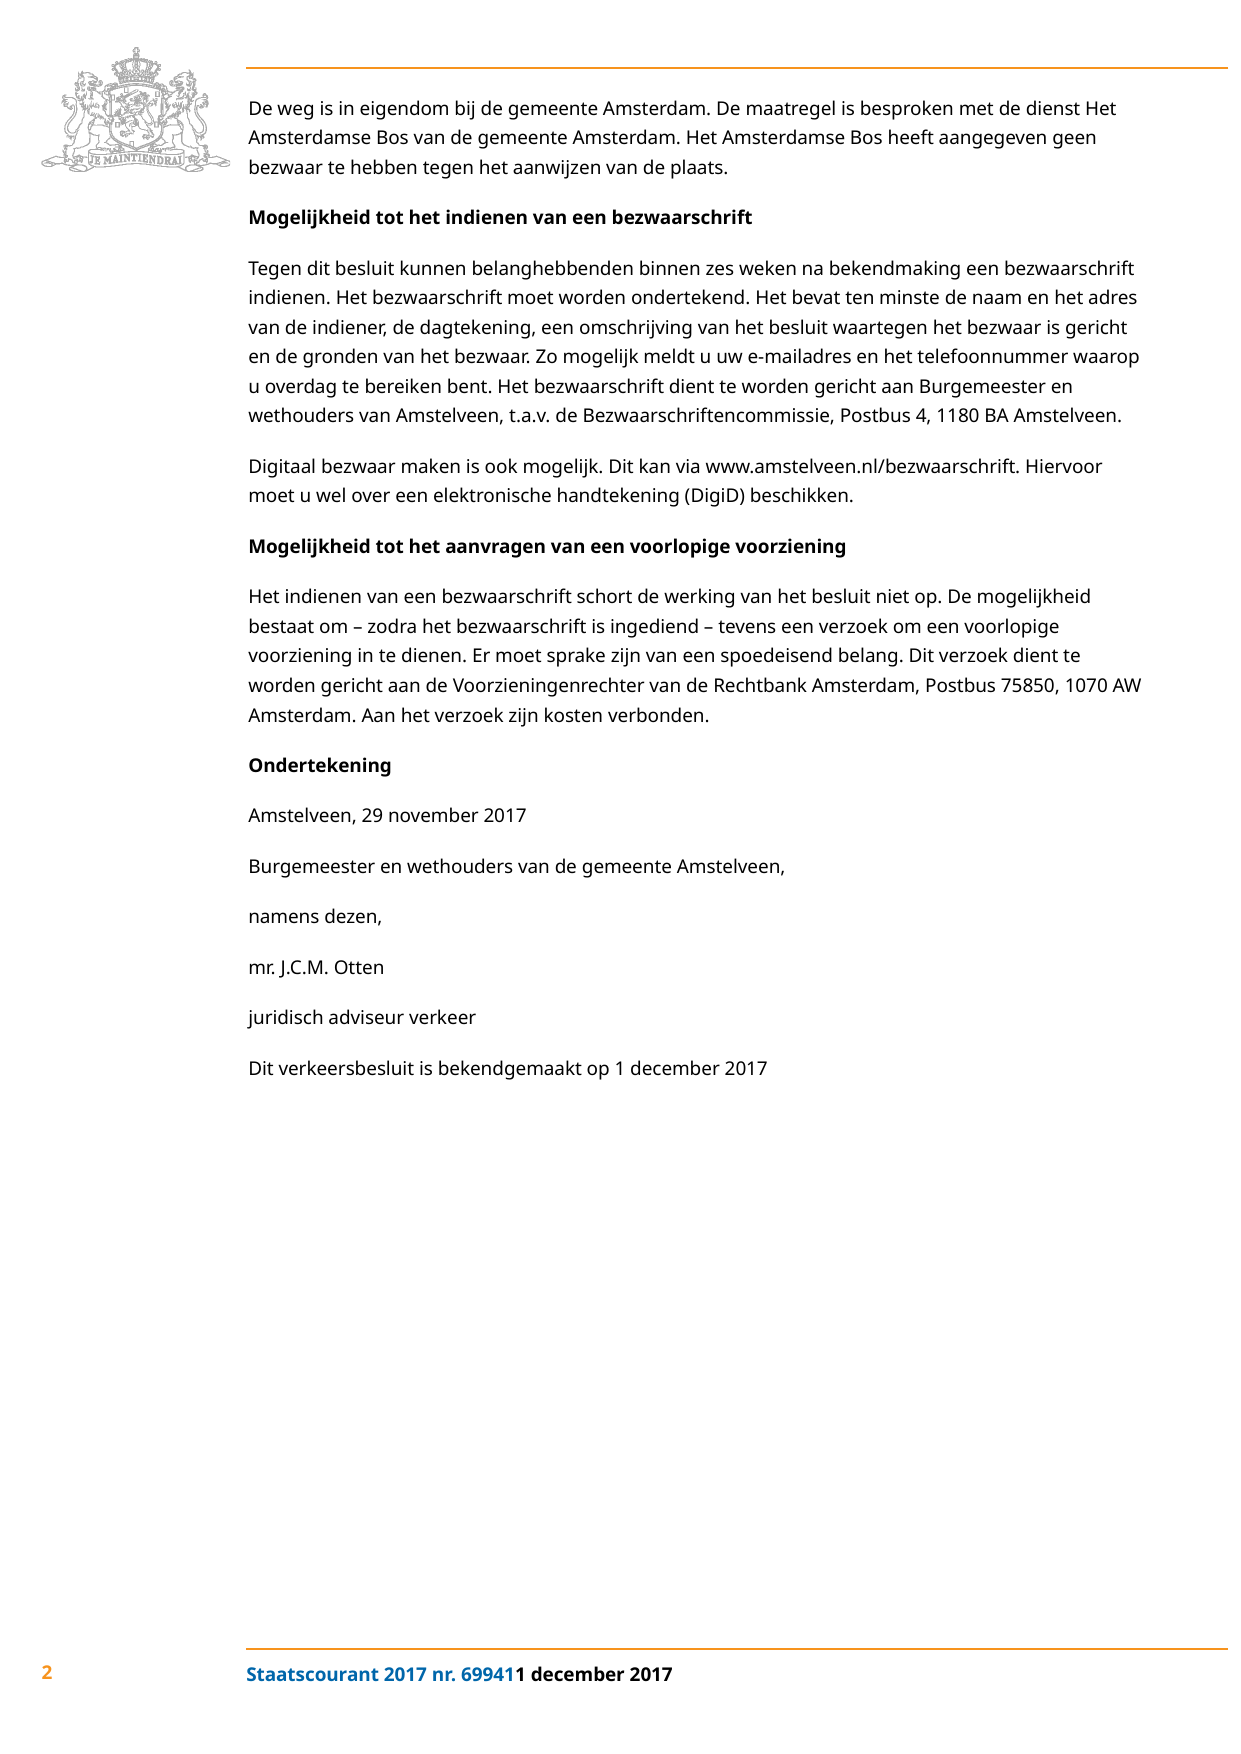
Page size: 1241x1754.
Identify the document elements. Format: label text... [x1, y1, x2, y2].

text Amstelveen, 29 november 2017 [248, 803, 1152, 828]
text namens dezen, [248, 903, 1152, 929]
text mr. J.C.M. Otten [248, 954, 1152, 980]
text juridisch adviseur verkeer [248, 1004, 1152, 1030]
text Ondertekening [248, 752, 1152, 778]
text De weg is in eigendom bij de gemeente Amsterdam. De maatregel is besproken met de dienst Het Amsterdamse Bos van de gemeente Amsterdam. Het Amsterdamse Bos heeft aangegeven geen bezwaar te hebben tegen het aanwijzen van de plaats. [248, 95, 1152, 180]
text Digitaal bezwaar maken is ook mogelijk. Dit kan via www.amstelveen.nl/bezwaarschrift. Hiervoor moet u wel over een elektronische handtekening (DigiD) beschikken. [248, 453, 1152, 508]
text Het indienen van een bezwaarschrift schort de werking van het besluit niet op. De mogelijkheid bestaat om – zodra het bezwaarschrift is ingediend – tevens een verzoek om een voorlopige voorziening in te dienen. Er moet sprake zijn van een spoedeisend belang. Dit verzoek dient te worden gericht aan de Voorzieningenrechter van de Rechtbank Amsterdam, Postbus 75850, 1070 AW Amsterdam. Aan het verzoek zijn kosten verbonden. [248, 583, 1152, 728]
text Tegen dit besluit kunnen belanghebbenden binnen zes weken na bekendmaking een bezwaarschrift indienen. Het bezwaarschrift moet worden ondertekend. Het bevat ten minste de naam en het adres van de indiener, de dagtekening, een omschrijving van het besluit waartegen het bezwaar is gericht en de gronden van het bezwaar. Zo mogelijk meldt u uw e-mailadres en het telefoonnummer waarop u overdag te bereiken bent. Het bezwaarschrift dient te worden gericht aan Burgemeester en wethouders van Amstelveen, t.a.v. de Bezwaarschriftencommissie, Postbus 4, 1180 BA Amstelveen. [248, 255, 1152, 428]
text Burgemeester en wethouders van de gemeente Amstelveen, [248, 853, 1152, 879]
picture [41, 47, 231, 172]
text Mogelijkheid tot het indienen van een bezwaarschrift [248, 204, 1152, 230]
text Mogelijkheid tot het aanvragen van een voorlopige voorziening [248, 533, 1152, 559]
text Dit verkeersbesluit is bekendgemaakt op 1 december 2017 [248, 1055, 1152, 1081]
